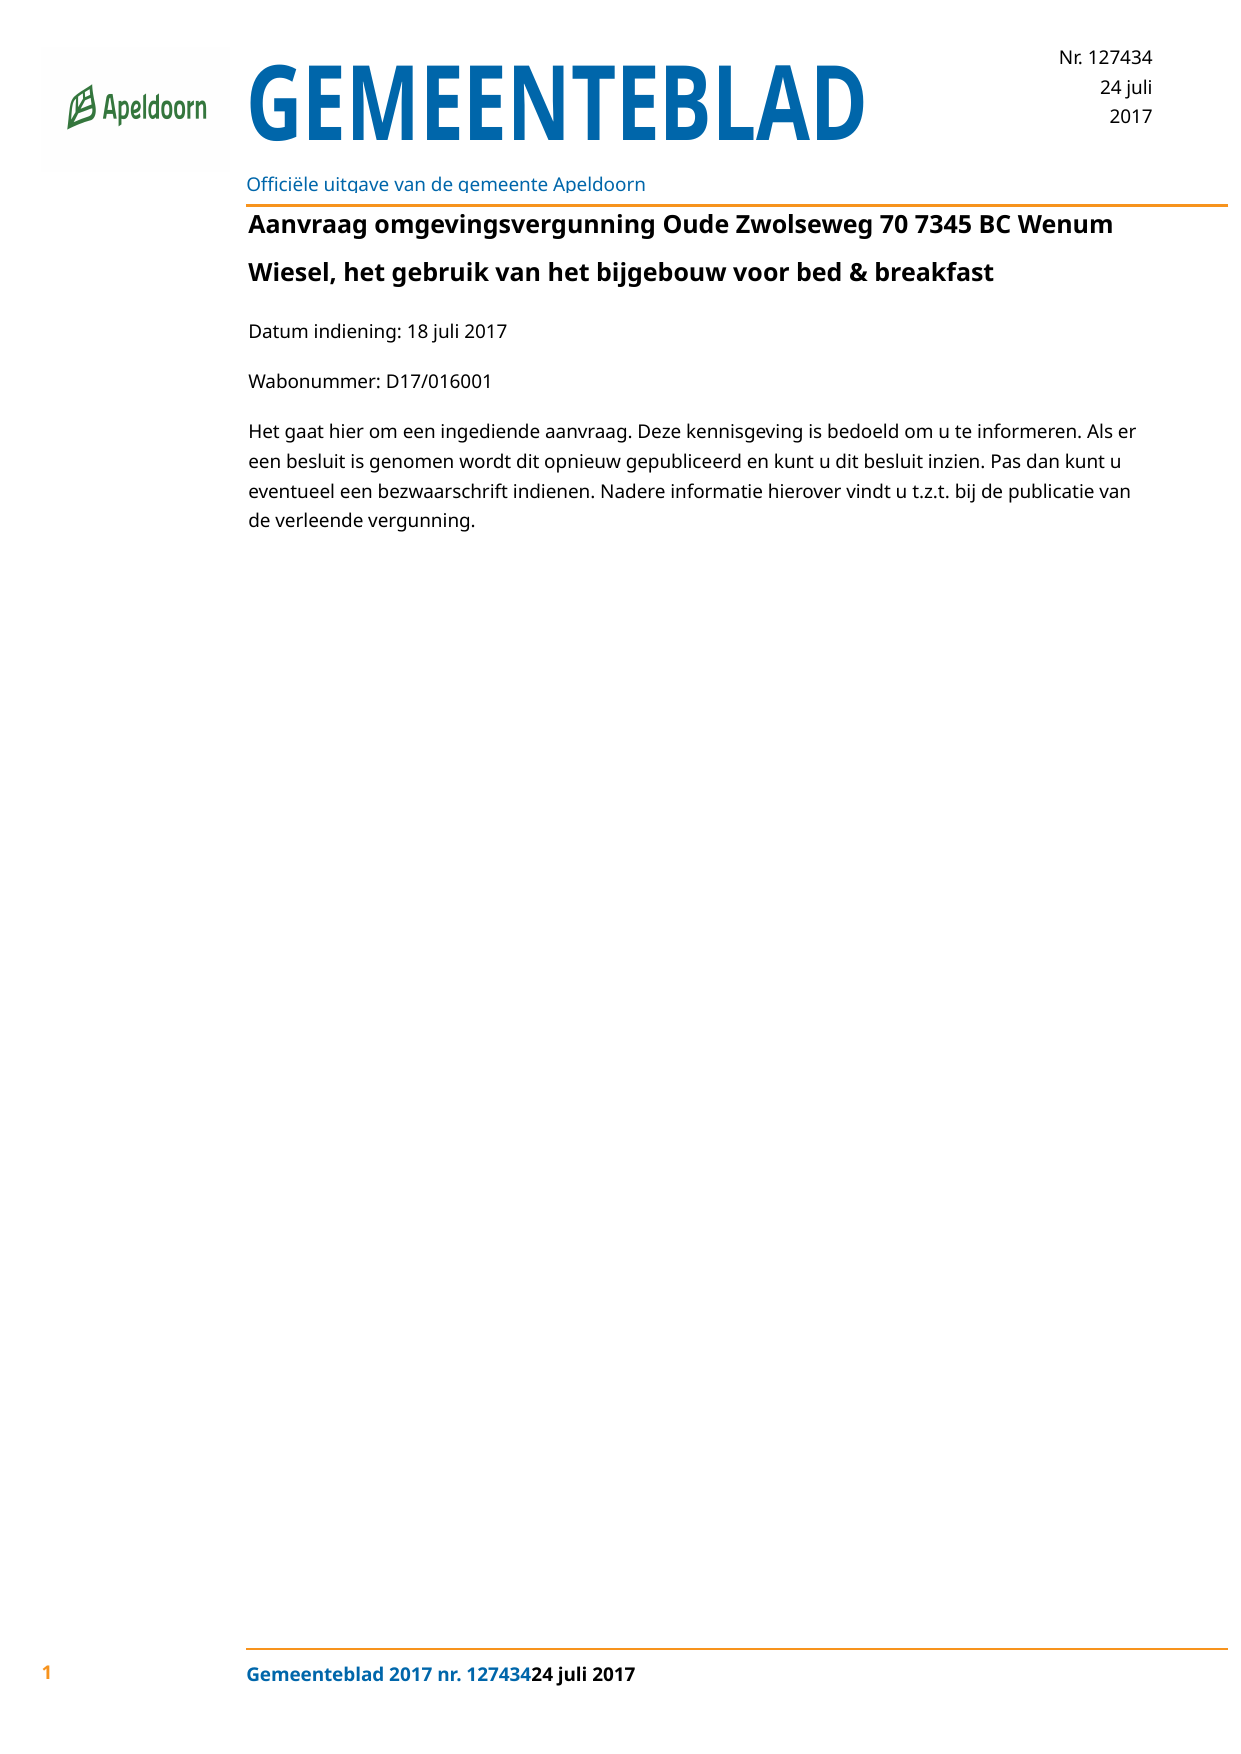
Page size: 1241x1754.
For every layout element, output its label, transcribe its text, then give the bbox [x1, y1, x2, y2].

picture [41, 47, 231, 172]
text Aanvraag omgevingsvergunning Oude Zwolseweg 70 7345 BC Wenum Wiesel, het gebruik van het bijgebouw voor bed & breakfast [248, 207, 1152, 288]
text Datum indiening: 18 juli 2017 [248, 318, 1152, 344]
text Wabonummer: D17/016001 [248, 368, 1152, 394]
text Het gaat hier om een ingediende aanvraag. Deze kennisgeving is bedoeld om u te informeren. Als er een besluit is genomen wordt dit opnieuw gepubliceerd en kunt u dit besluit inzien. Pas dan kunt u eventueel een bezwaarschrift indienen. Nadere informatie hierover vindt u t.z.t. bij de publicatie van de verleende vergunning. [248, 419, 1152, 533]
